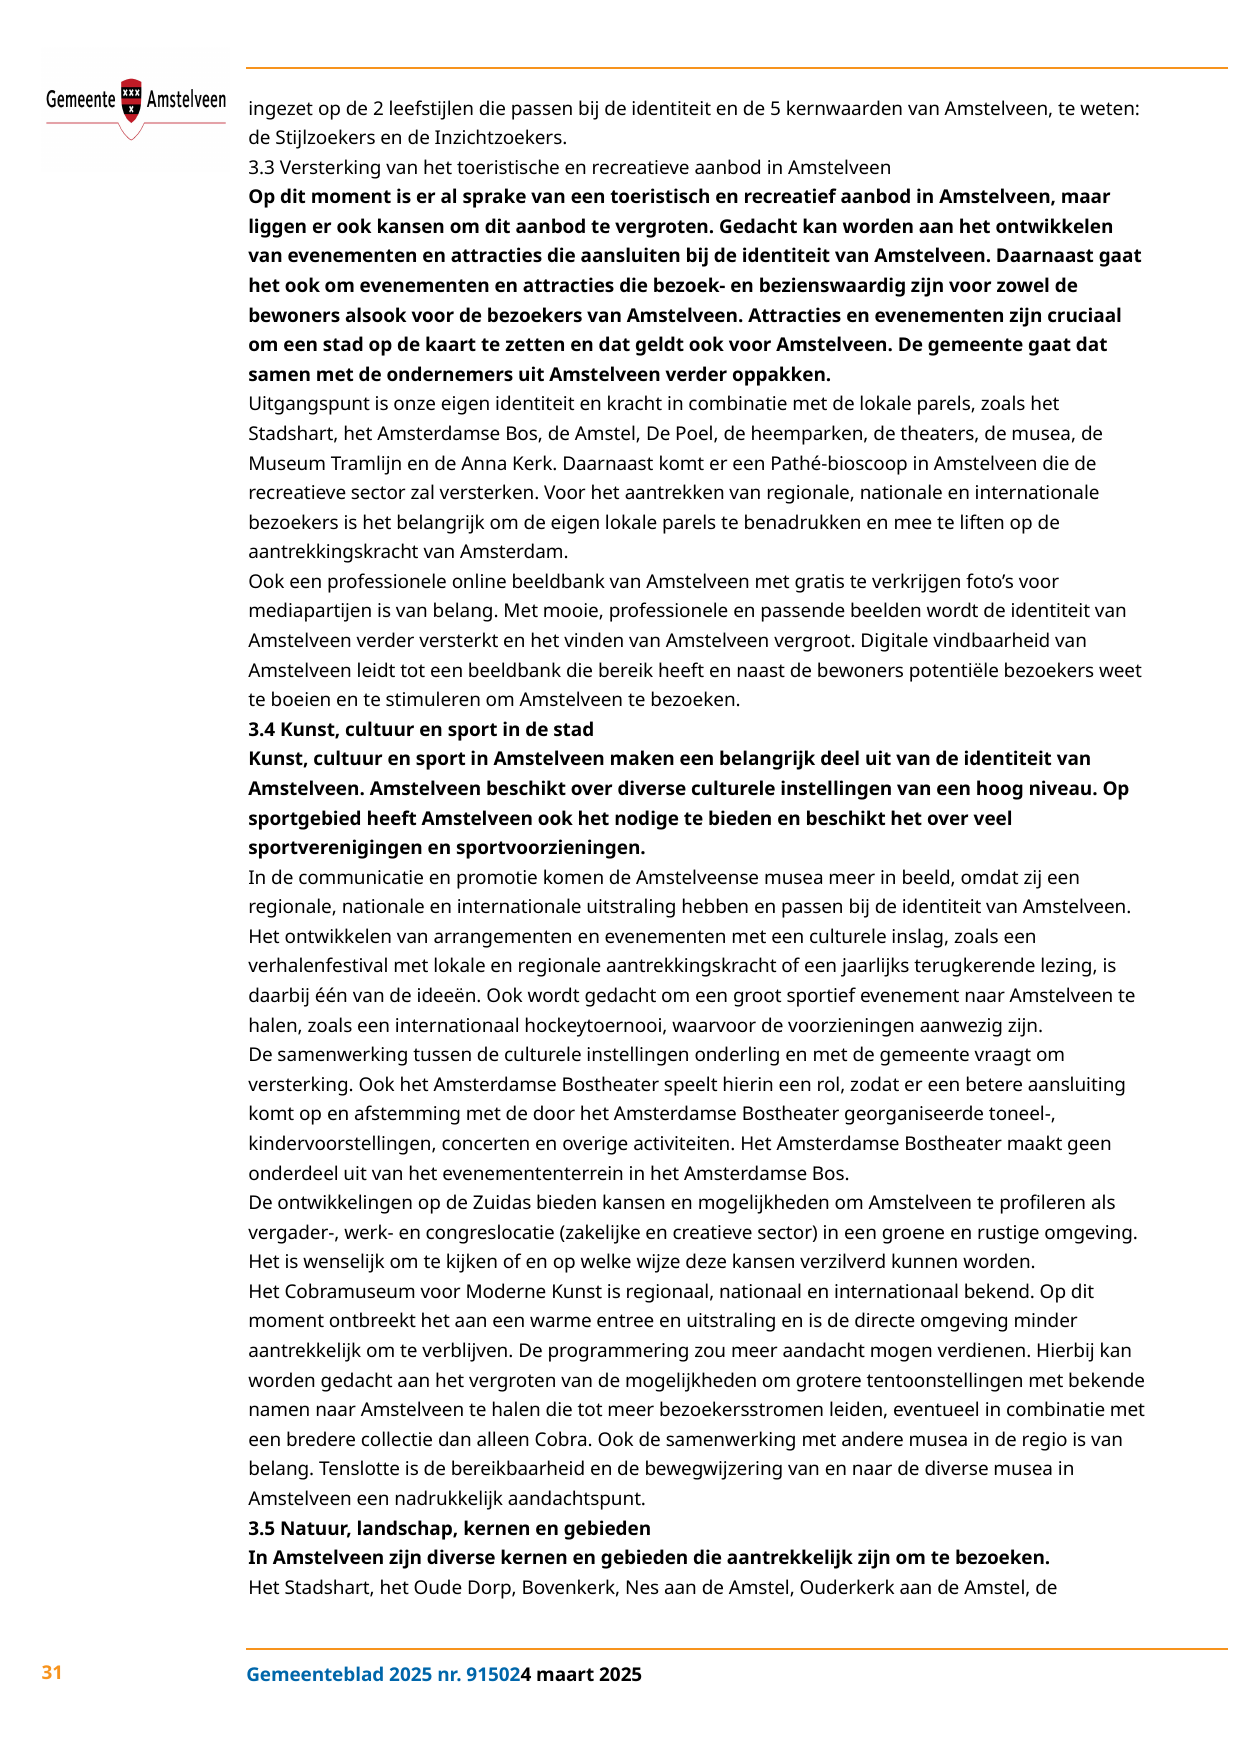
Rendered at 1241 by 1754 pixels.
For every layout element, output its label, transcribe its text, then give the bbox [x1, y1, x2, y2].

text 3.4 Kunst, cultuur en sport in de stad [248, 716, 1152, 742]
text Op dit moment is er al sprake van een toeristisch en recreatief aanbod in Amstelveen, maar liggen er ook kansen om dit aanbod te vergroten. Gedacht kan worden aan het ontwikkelen van evenementen en attracties die aansluiten bij de identiteit van Amstelveen. Daarnaast gaat het ook om evenementen en attracties die bezoek- en bezienswaardig zijn voor zowel de bewoners alsook voor de bezoekers van Amstelveen. Attracties en evenementen zijn cruciaal om een stad op de kaart te zetten en dat geldt ook voor Amstelveen. De gemeente gaat dat samen met de ondernemers uit Amstelveen verder oppakken. [248, 183, 1152, 387]
text In de communicatie en promotie komen de Amstelveense musea meer in beeld, omdat zij een regionale, nationale en internationale uitstraling hebben en passen bij de identiteit van Amstelveen. Het ontwikkelen van arrangementen en evenementen met een culturele inslag, zoals een verhalenfestival met lokale en regionale aantrekkingskracht of een jaarlijks terugkerende lezing, is daarbij één van de ideeën. Ook wordt gedacht om een groot sportief evenement naar Amstelveen te halen, zoals een internationaal hockeytoernooi, waarvoor de voorzieningen aanwezig zijn. [248, 864, 1152, 1038]
text ingezet op de 2 leefstijlen die passen bij de identiteit en de 5 kernwaarden van Amstelveen, te weten: de Stijlzoekers en de Inzichtzoekers. [248, 95, 1152, 150]
text De ontwikkelingen op de Zuidas bieden kansen en mogelijkheden om Amstelveen te profileren als vergader-, werk- en congreslocatie (zakelijke en creatieve sector) in een groene en rustige omgeving. Het is wenselijk om te kijken of en op welke wijze deze kansen verzilverd kunnen worden. [248, 1189, 1152, 1274]
text 3.5 Natuur, landschap, kernen en gebieden [248, 1515, 1152, 1541]
text Het Stadshart, het Oude Dorp, Bovenkerk, Nes aan de Amstel, Ouderkerk aan de Amstel, de [248, 1574, 1152, 1600]
picture [41, 47, 231, 172]
text Ook een professionele online beeldbank van Amstelveen met gratis te verkrijgen foto’s voor mediapartijen is van belang. Met mooie, professionele en passende beelden wordt de identiteit van Amstelveen verder versterkt en het vinden van Amstelveen vergroot. Digitale vindbaarheid van Amstelveen leidt tot een beeldbank die bereik heeft en naast de bewoners potentiële bezoekers weet te boeien en te stimuleren om Amstelveen te bezoeken. [248, 568, 1152, 712]
text De samenwerking tussen de culturele instellingen onderling en met de gemeente vraagt om versterking. Ook het Amsterdamse Bostheater speelt hierin een rol, zodat er een betere aansluiting komt op en afstemming met de door het Amsterdamse Bostheater georganiseerde toneel-, kindervoorstellingen, concerten en overige activiteiten. Het Amsterdamse Bostheater maakt geen onderdeel uit van het evenemententerrein in het Amsterdamse Bos. [248, 1041, 1152, 1186]
text 3.3 Versterking van het toeristische en recreatieve aanbod in Amstelveen [248, 154, 1152, 180]
text Het Cobramuseum voor Moderne Kunst is regionaal, nationaal en internationaal bekend. Op dit moment ontbreekt het aan een warme entree en uitstraling en is de directe omgeving minder aantrekkelijk om te verblijven. De programmering zou meer aandacht mogen verdienen. Hierbij kan worden gedacht aan het vergroten van de mogelijkheden om grotere tentoonstellingen met bekende namen naar Amstelveen te halen die tot meer bezoekersstromen leiden, eventueel in combinatie met een bredere collectie dan alleen Cobra. Ook de samenwerking met andere musea in de regio is van belang. Tenslotte is de bereikbaarheid en de bewegwijzering van en naar de diverse musea in Amstelveen een nadrukkelijk aandachtspunt. [248, 1278, 1152, 1511]
text Uitgangspunt is onze eigen identiteit en kracht in combinatie met de lokale parels, zoals het Stadshart, het Amsterdamse Bos, de Amstel, De Poel, de heemparken, de theaters, de musea, de Museum Tramlijn en de Anna Kerk. Daarnaast komt er een Pathé-bioscoop in Amstelveen die de recreatieve sector zal versterken. Voor het aantrekken van regionale, nationale en internationale bezoekers is het belangrijk om de eigen lokale parels te benadrukken en mee te liften op de aantrekkingskracht van Amsterdam. [248, 391, 1152, 564]
text In Amstelveen zijn diverse kernen en gebieden die aantrekkelijk zijn om te bezoeken. [248, 1544, 1152, 1570]
text Kunst, cultuur en sport in Amstelveen maken een belangrijk deel uit van de identiteit van Amstelveen. Amstelveen beschikt over diverse culturele instellingen van een hoog niveau. Op sportgebied heeft Amstelveen ook het nodige te bieden en beschikt het over veel sportverenigingen en sportvoorzieningen. [248, 746, 1152, 860]
